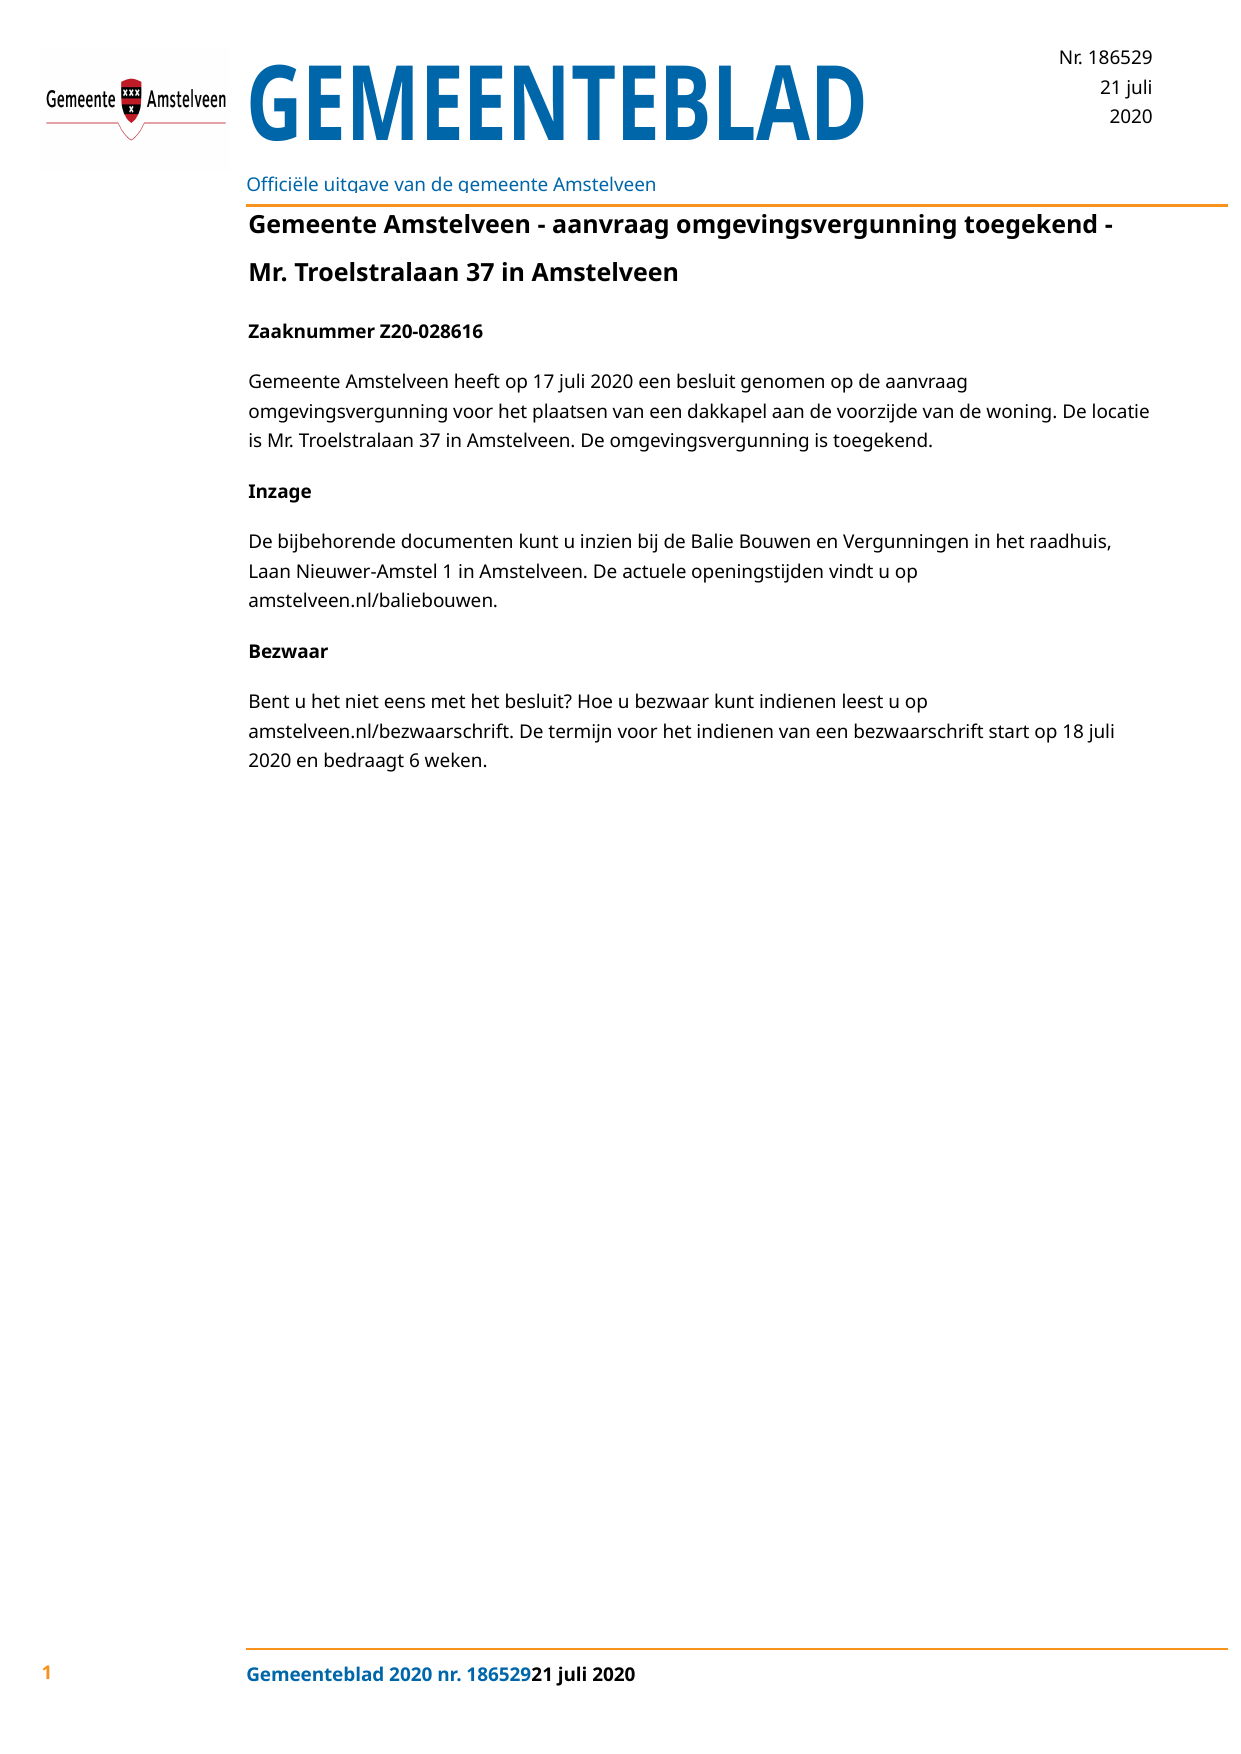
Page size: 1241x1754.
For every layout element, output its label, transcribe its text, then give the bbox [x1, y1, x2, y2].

text Gemeente Amstelveen - aanvraag omgevingsvergunning toegekend - Mr. Troelstralaan 37 in Amstelveen [248, 207, 1152, 288]
text Gemeente Amstelveen heeft op 17 juli 2020 een besluit genomen op de aanvraag omgevingsvergunning voor het plaatsen van een dakkapel aan de voorzijde van de woning. De locatie is Mr. Troelstralaan 37 in Amstelveen. De omgevingsvergunning is toegekend. [248, 368, 1152, 453]
text De bijbehorende documenten kunt u inzien bij de Balie Bouwen en Vergunningen in het raadhuis, Laan Nieuwer-Amstel 1 in Amstelveen. De actuele openingstijden vindt u op amstelveen.nl/baliebouwen. [248, 528, 1152, 613]
text Bezwaar [248, 638, 1152, 664]
picture [41, 47, 231, 172]
text Zaaknummer Z20-028616 [248, 318, 1152, 344]
text Bent u het niet eens met het besluit? Hoe u bezwaar kunt indienen leest u op amstelveen.nl/bezwaarschrift. De termijn voor het indienen van een bezwaarschrift start op 18 juli 2020 en bedraagt 6 weken. [248, 688, 1152, 773]
text Inzage [248, 478, 1152, 504]
